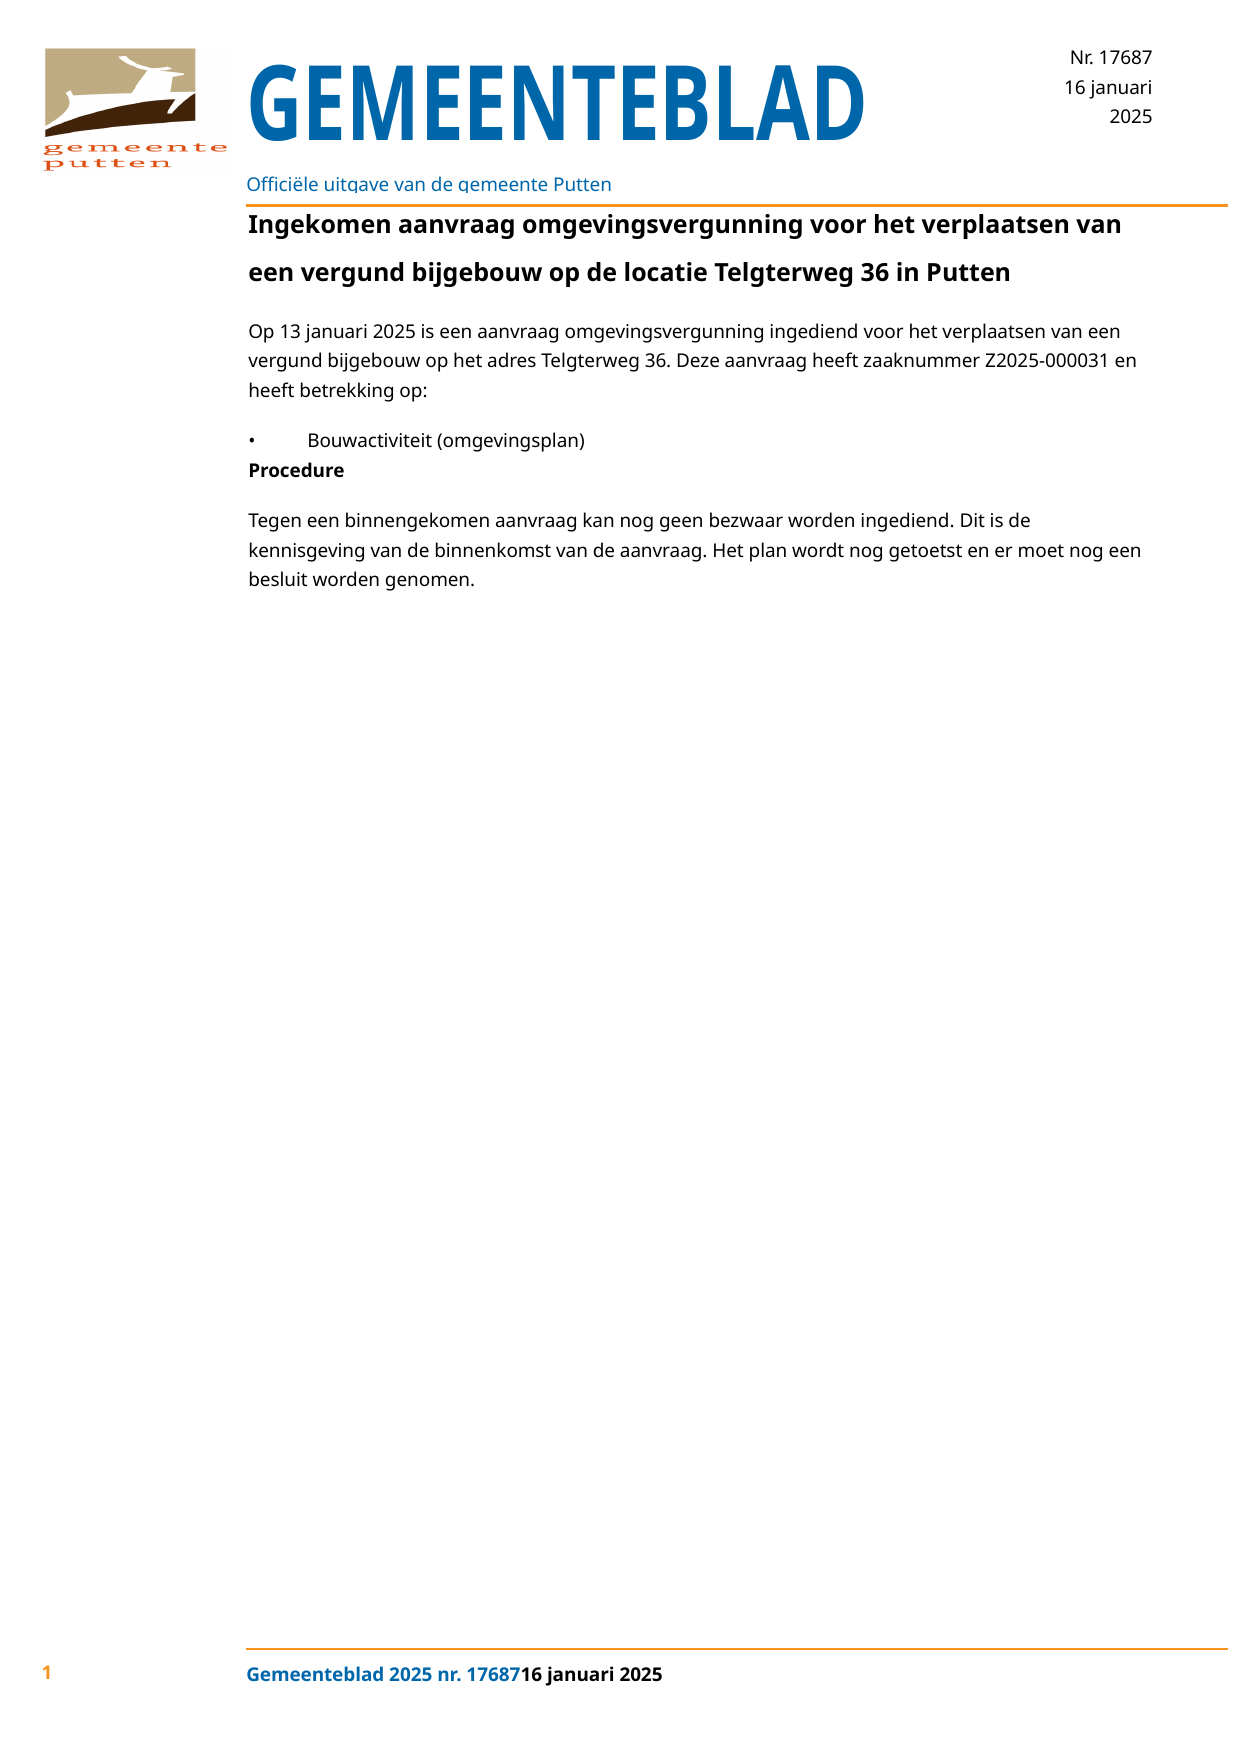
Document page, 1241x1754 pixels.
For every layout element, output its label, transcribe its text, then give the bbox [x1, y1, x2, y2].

text Procedure [248, 457, 1152, 483]
text Tegen een binnengekomen aanvraag kan nog geen bezwaar worden ingediend. Dit is de kennisgeving van de binnenkomst van de aanvraag. Het plan wordt nog getoetst en er moet nog een besluit worden genomen. [248, 507, 1152, 592]
list Bouwactiviteit (omgevingsplan) [248, 427, 1152, 453]
picture [41, 47, 231, 172]
text Ingekomen aanvraag omgevingsvergunning voor het verplaatsen van een vergund bijgebouw op de locatie Telgterweg 36 in Putten [248, 207, 1152, 288]
text Op 13 januari 2025 is een aanvraag omgevingsvergunning ingediend voor het verplaatsen van een vergund bijgebouw op het adres Telgterweg 36. Deze aanvraag heeft zaaknummer Z2025-000031 en heeft betrekking op: [248, 318, 1152, 403]
